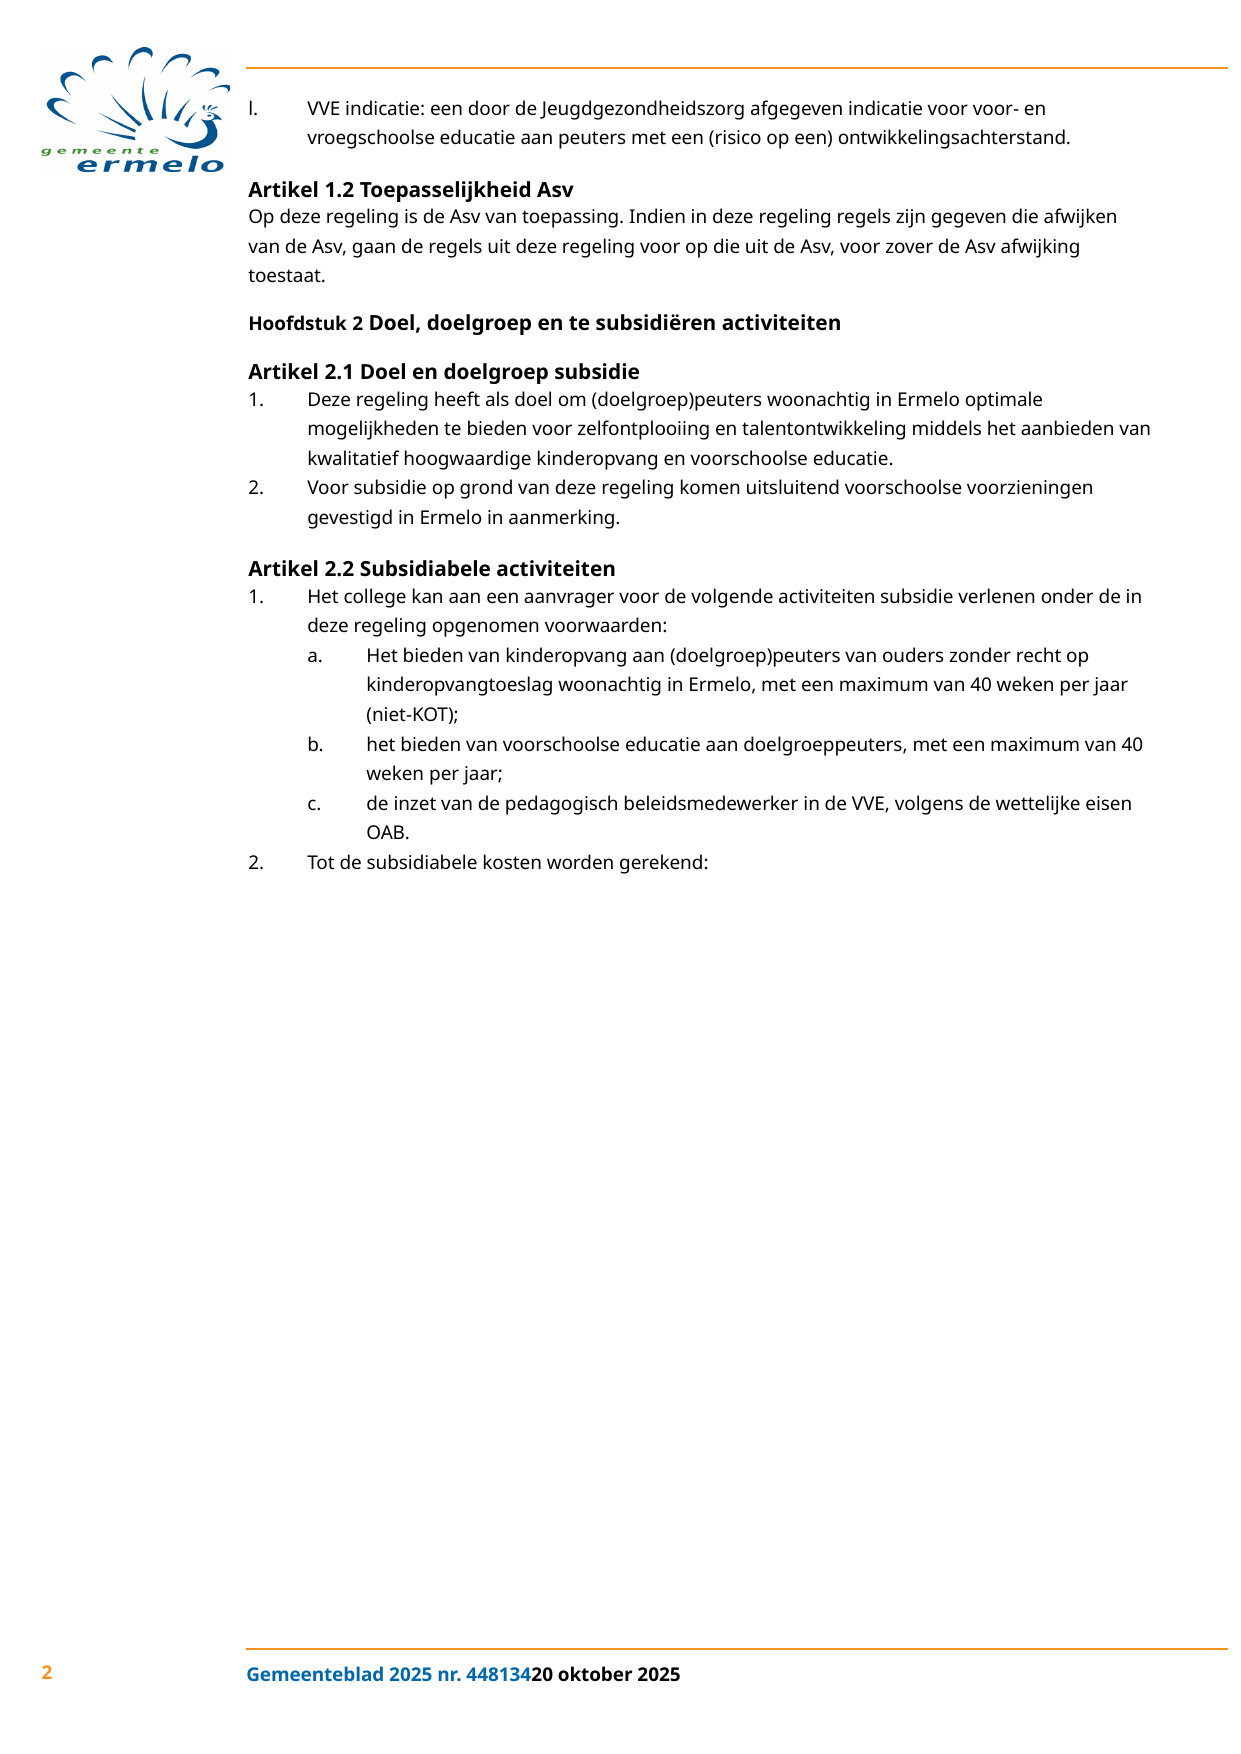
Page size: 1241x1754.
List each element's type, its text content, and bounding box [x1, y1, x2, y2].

list de inzet van de pedagogisch beleidsmedewerker in de VVE, volgens de wettelijke eisen OAB. [307, 790, 1152, 845]
list Het college kan aan een aanvrager voor de volgende activiteiten subsidie verlenen onder de in deze regeling opgenomen voorwaarden: [248, 583, 1152, 638]
list Voor subsidie op grond van deze regeling komen uitsluitend voorschoolse voorzieningen gevestigd in Ermelo in aanmerking. [248, 474, 1152, 530]
list het bieden van voorschoolse educatie aan doelgroeppeuters, met een maximum van 40 weken per jaar; [307, 731, 1152, 786]
list Het bieden van kinderopvang aan (doelgroep)peuters van ouders zonder recht op kinderopvangtoeslag woonachtig in Ermelo, met een maximum van 40 weken per jaar (niet-KOT); [307, 642, 1152, 727]
list Deze regeling heeft als doel om (doelgroep)peuters woonachtig in Ermelo optimale mogelijkheden te bieden voor zelfontplooiing en talentontwikkeling middels het aanbieden van kwalitatief hoogwaardige kinderopvang en voorschoolse educatie. [248, 386, 1152, 471]
text Hoofdstuk 2 Doel, doelgroep en te subsidiëren activiteiten [248, 308, 1152, 336]
text Artikel 2.1 Doel en doelgroep subsidie [248, 357, 1152, 386]
picture [41, 47, 231, 172]
text Artikel 2.2 Subsidiabele activiteiten [248, 554, 1152, 583]
list Tot de subsidiabele kosten worden gerekend: [248, 849, 1152, 875]
text Op deze regeling is de Asv van toepassing. Indien in deze regeling regels zijn gegeven die afwijken van de Asv, gaan de regels uit deze regeling voor op die uit de Asv, voor zover de Asv afwijking toestaat. [248, 203, 1152, 288]
list VVE indicatie: een door de Jeugdgezondheidszorg afgegeven indicatie voor voor- en vroegschoolse educatie aan peuters met een (risico op een) ontwikkelingsachterstand. [248, 95, 1152, 150]
text Artikel 1.2 Toepasselijkheid Asv [248, 175, 1152, 203]
